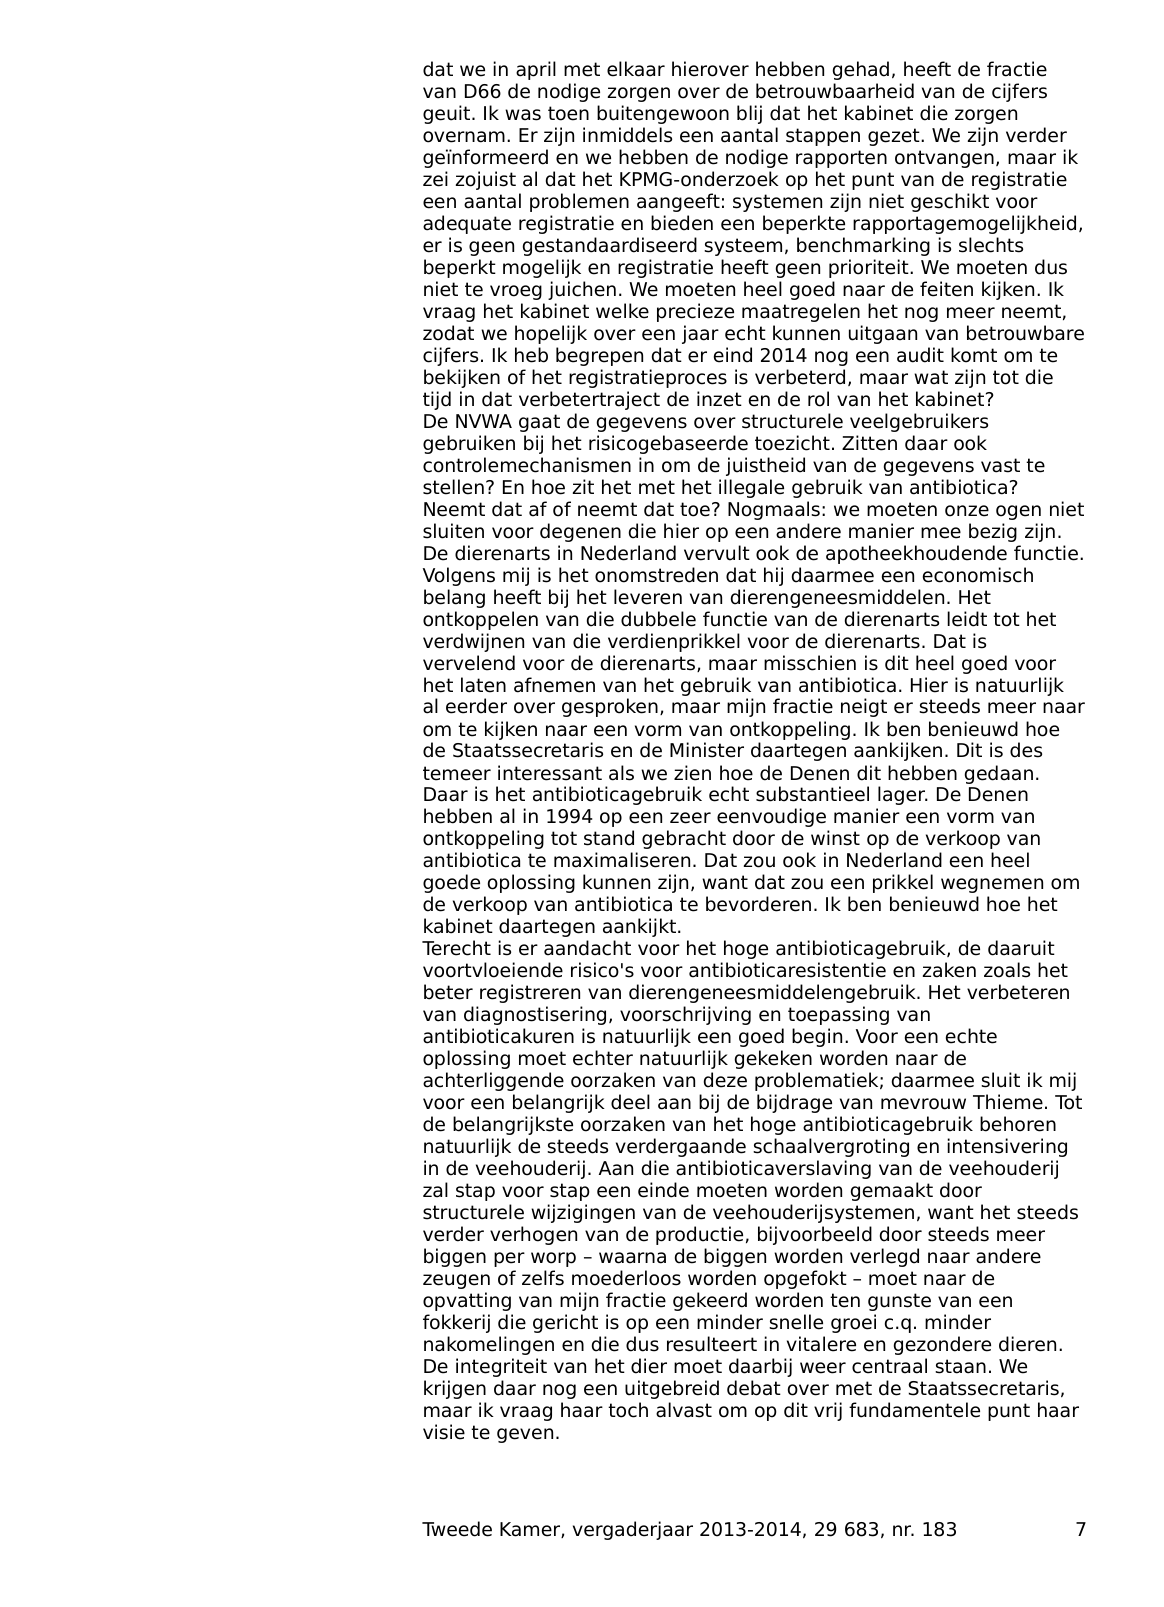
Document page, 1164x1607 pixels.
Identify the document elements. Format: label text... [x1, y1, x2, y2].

text De dierenarts in Nederland vervult ook de apotheekhoudende functie. Volgens mij is het onomstreden dat hij daarmee een economisch belang heeft bij het leveren van dierengeneesmiddelen. Het ontkoppelen van die dubbele functie van de dierenarts leidt tot het verdwijnen van die verdienprikkel voor de dierenarts. Dat is vervelend voor de dierenarts, maar misschien is dit heel goed voor het laten afnemen van het gebruik van antibiotica. Hier is natuurlijk al eerder over gesproken, maar mijn fractie neigt er steeds meer naar om te kijken naar een vorm van ontkoppeling. Ik ben benieuwd hoe de Staatssecretaris en de Minister daartegen aankijken. Dit is des temeer interessant als we zien hoe de Denen dit hebben gedaan. Daar is het antibioticagebruik echt substantieel lager. De Denen hebben al in 1994 op een zeer eenvoudige manier een vorm van ontkoppeling tot stand gebracht door de winst op de verkoop van antibiotica te maximaliseren. Dat zou ook in Nederland een heel goede oplossing kunnen zijn, want dat zou een prikkel wegnemen om de verkoop van antibiotica te bevorderen. Ik ben benieuwd hoe het kabinet daartegen aankijkt. [422, 543, 1087, 938]
text dat we in april met elkaar hierover hebben gehad, heeft de fractie van D66 de nodige zorgen over de betrouwbaarheid van de cijfers geuit. Ik was toen buitengewoon blij dat het kabinet die zorgen overnam. Er zijn inmiddels een aantal stappen gezet. We zijn verder geïnformeerd en we hebben de nodige rapporten ontvangen, maar ik zei zojuist al dat het KPMG-onderzoek op het punt van de registratie een aantal problemen aangeeft: systemen zijn niet geschikt voor adequate registratie en bieden een beperkte rapportagemogelijkheid, er is geen gestandaardiseerd systeem, benchmarking is slechts beperkt mogelijk en registratie heeft geen prioriteit. We moeten dus niet te vroeg juichen. We moeten heel goed naar de feiten kijken. Ik vraag het kabinet welke precieze maatregelen het nog meer neemt, zodat we hopelijk over een jaar echt kunnen uitgaan van betrouwbare cijfers. Ik heb begrepen dat er eind 2014 nog een audit komt om te bekijken of het registratieproces is verbeterd, maar wat zijn tot die tijd in dat verbetertraject de inzet en de rol van het kabinet? [422, 59, 1087, 411]
text Terecht is er aandacht voor het hoge antibioticagebruik, de daaruit voortvloeiende risico's voor antibioticaresistentie en zaken zoals het beter registreren van dierengeneesmiddelengebruik. Het verbeteren van diagnostisering, voorschrijving en toepassing van antibioticakuren is natuurlijk een goed begin. Voor een echte oplossing moet echter natuurlijk gekeken worden naar de achterliggende oorzaken van deze problematiek; daarmee sluit ik mij voor een belangrijk deel aan bij de bijdrage van mevrouw Thieme. Tot de belangrijkste oorzaken van het hoge antibioticagebruik behoren natuurlijk de steeds verdergaande schaalvergroting en intensivering in de veehouderij. Aan die antibioticaverslaving van de veehouderij zal stap voor stap een einde moeten worden gemaakt door structurele wijzigingen van de veehouderijsystemen, want het steeds verder verhogen van de productie, bijvoorbeeld door steeds meer biggen per worp – waarna de biggen worden verlegd naar andere zeugen of zelfs moederloos worden opgefokt – moet naar de opvatting van mijn fractie gekeerd worden ten gunste van een fokkerij die gericht is op een minder snelle groei c.q. minder nakomelingen en die dus resulteert in vitalere en gezondere dieren. De integriteit van het dier moet daarbij weer centraal staan. We krijgen daar nog een uitgebreid debat over met de Staatssecretaris, maar ik vraag haar toch alvast om op dit vrij fundamentele punt haar visie te geven. [422, 938, 1087, 1444]
text De NVWA gaat de gegevens over structurele veelgebruikers gebruiken bij het risicogebaseerde toezicht. Zitten daar ook controlemechanismen in om de juistheid van de gegevens vast te stellen? En hoe zit het met het illegale gebruik van antibiotica? Neemt dat af of neemt dat toe? Nogmaals: we moeten onze ogen niet sluiten voor degenen die hier op een andere manier mee bezig zijn. [422, 411, 1087, 543]
